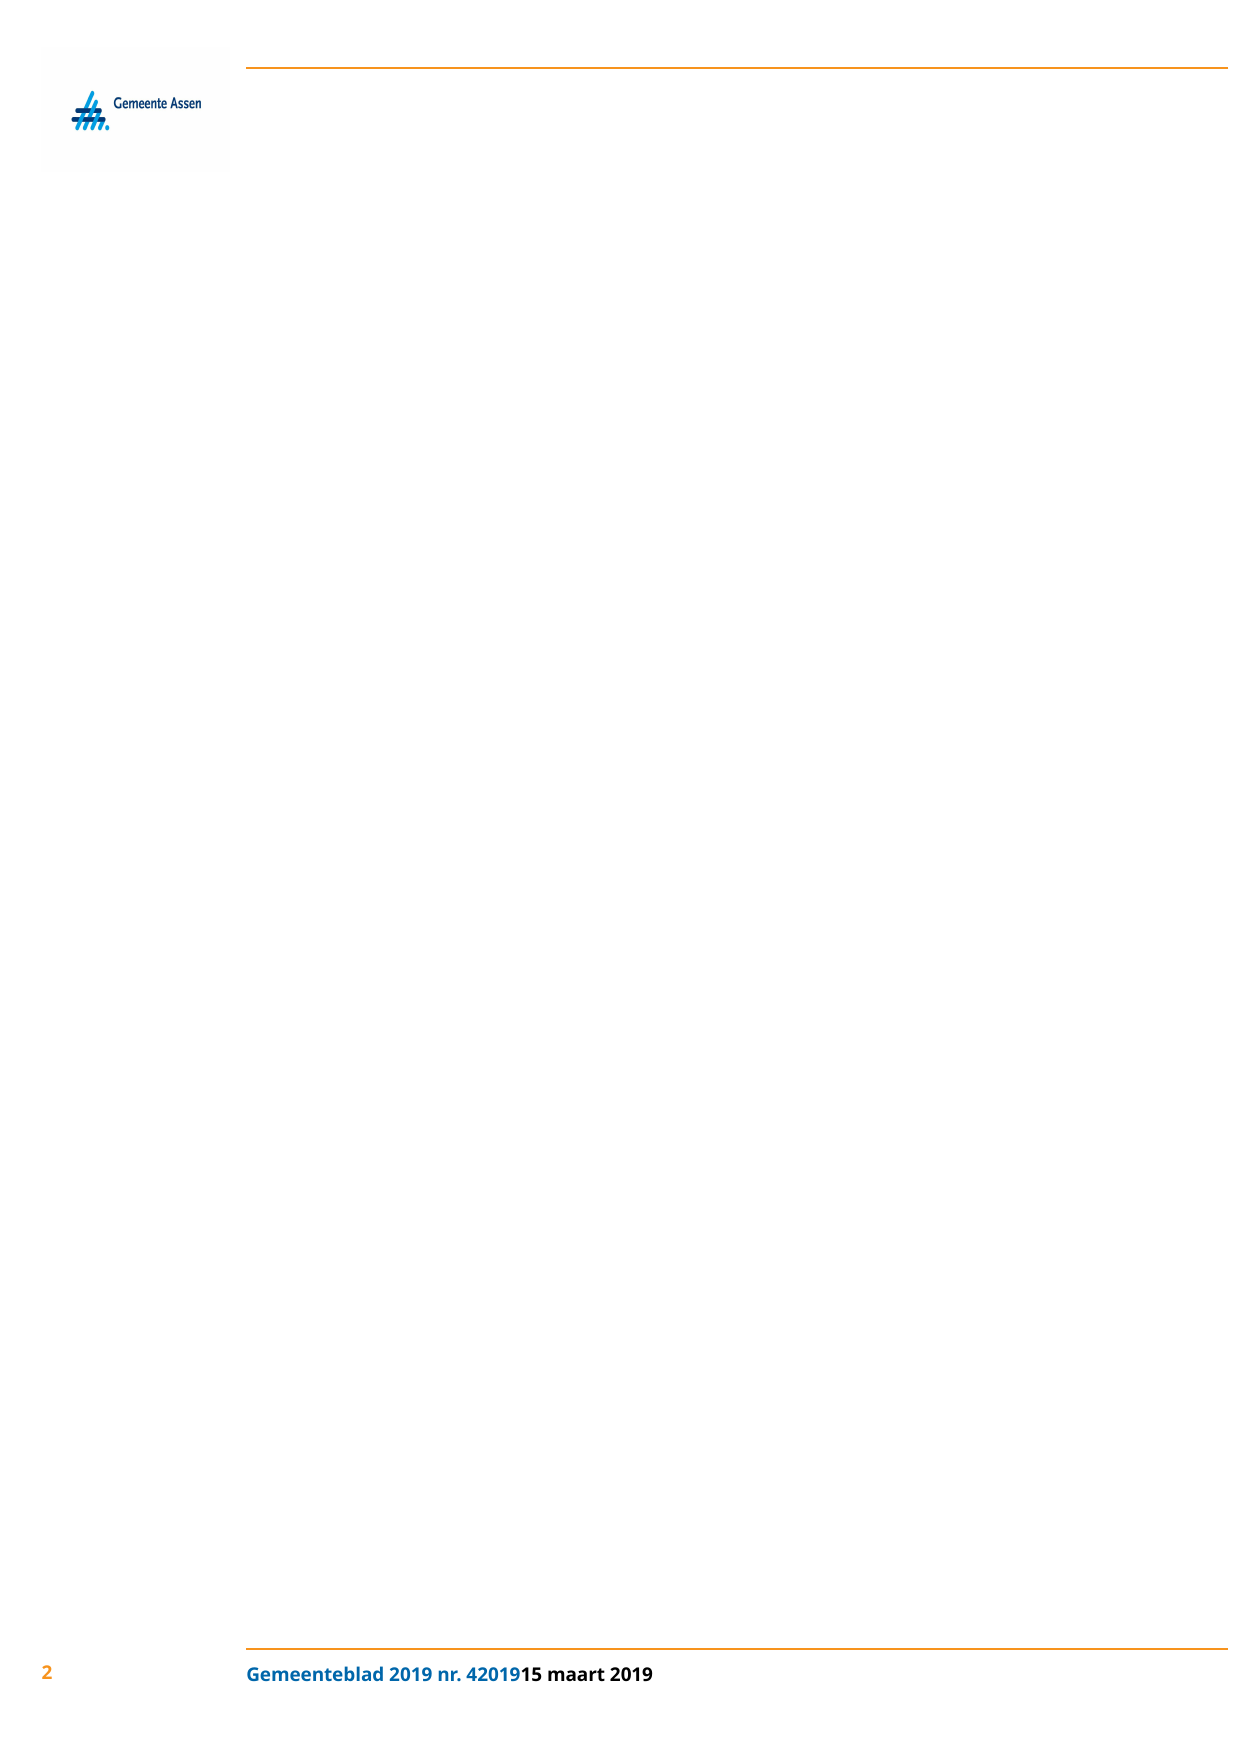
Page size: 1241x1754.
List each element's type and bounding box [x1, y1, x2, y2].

picture [41, 47, 231, 172]
